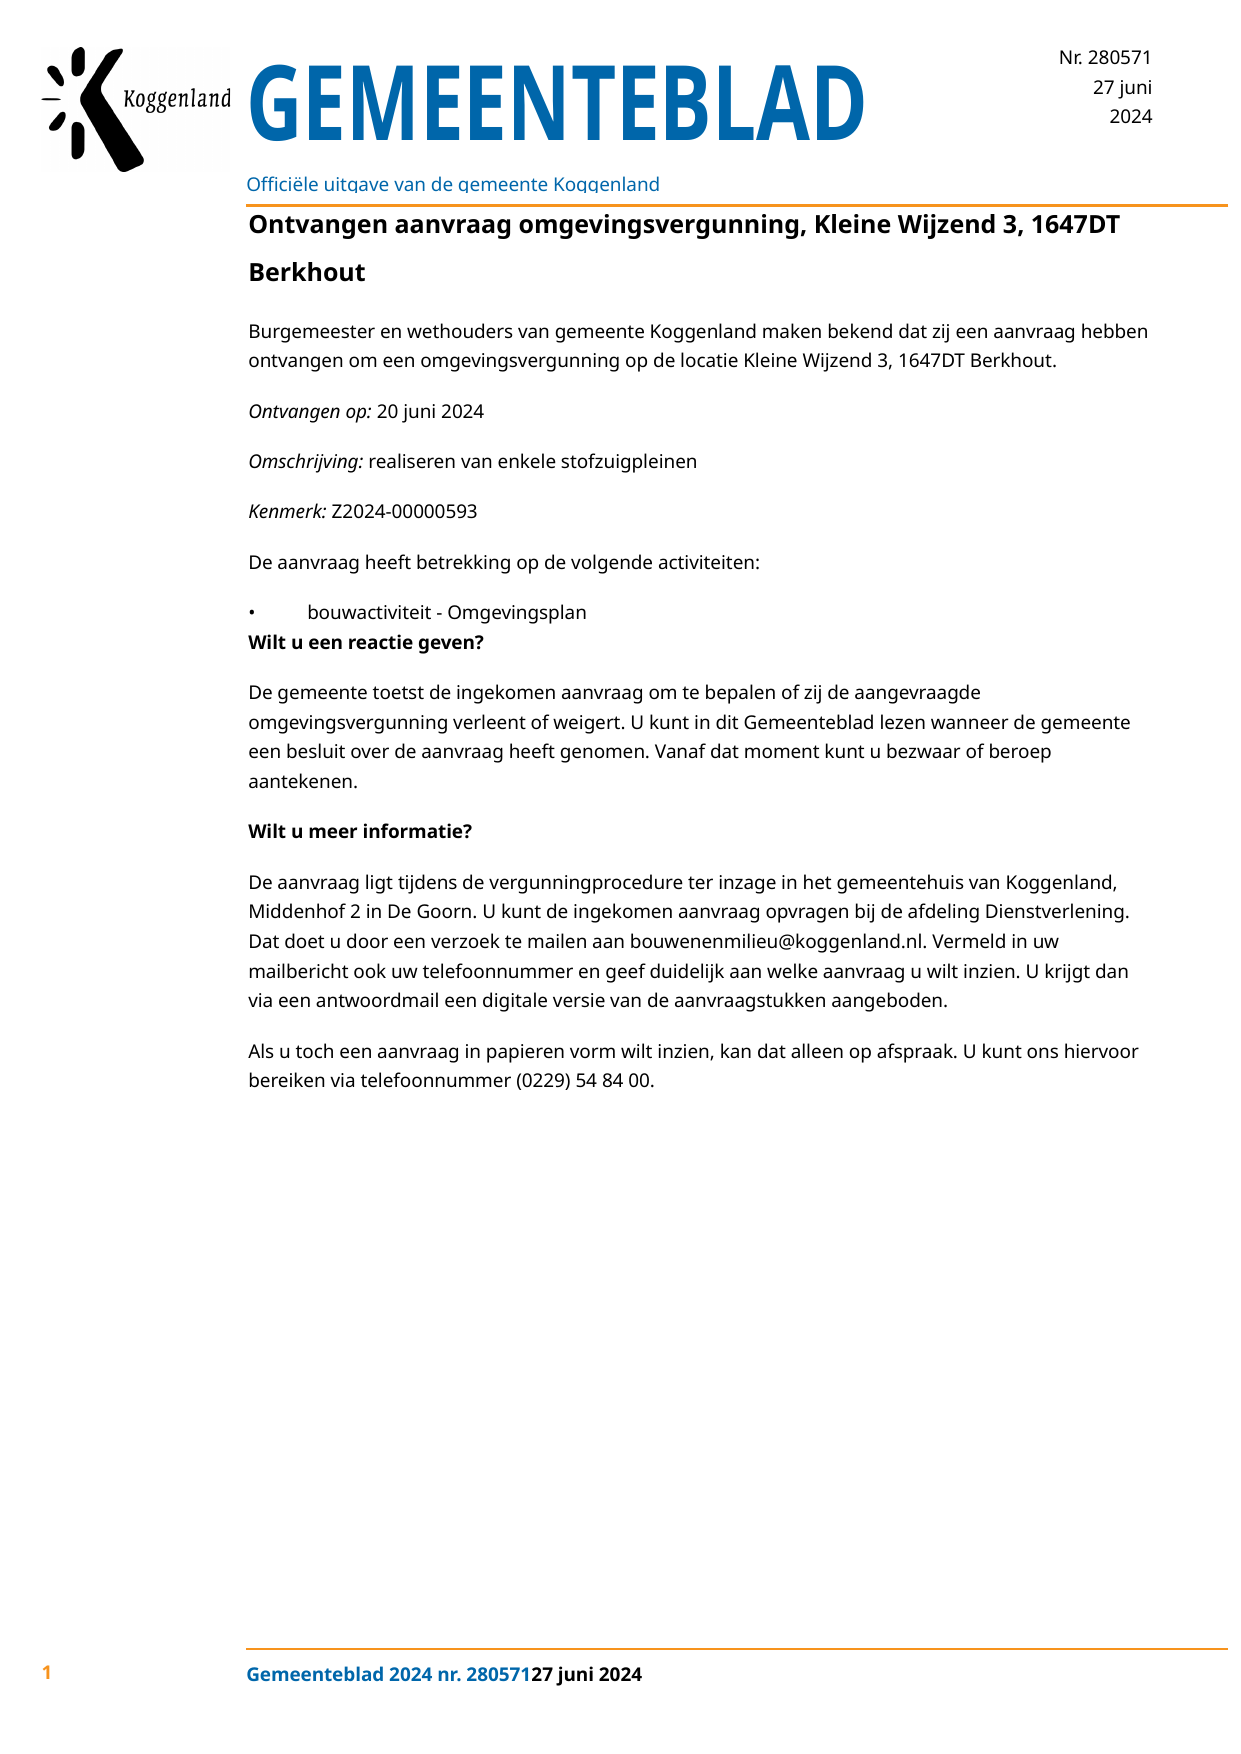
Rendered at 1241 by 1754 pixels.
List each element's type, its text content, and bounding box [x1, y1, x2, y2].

text Kenmerk: Z2024-00000593 [248, 499, 1152, 524]
text De aanvraag heeft betrekking op de volgende activiteiten: [248, 549, 1152, 575]
text Als u toch een aanvraag in papieren vorm wilt inzien, kan dat alleen op afspraak. U kunt ons hiervoor bereiken via telefoonnummer (0229) 54 84 00. [248, 1038, 1152, 1093]
text Omschrijving: realiseren van enkele stofzuigpleinen [248, 448, 1152, 474]
text Burgemeester en wethouders van gemeente Koggenland maken bekend dat zij een aanvraag hebben ontvangen om een omgevingsvergunning op de locatie Kleine Wijzend 3, 1647DT Berkhout. [248, 318, 1152, 373]
text Ontvangen aanvraag omgevingsvergunning, Kleine Wijzend 3, 1647DT Berkhout [248, 207, 1152, 288]
text Wilt u een reactie geven? [248, 629, 1152, 655]
text Ontvangen op: 20 juni 2024 [248, 398, 1152, 424]
text De aanvraag ligt tijdens de vergunningprocedure ter inzage in het gemeentehuis van Koggenland, Middenhof 2 in De Goorn. U kunt de ingekomen aanvraag opvragen bij de afdeling Dienstverlening. Dat doet u door een verzoek te mailen aan bouwenenmilieu@koggenland.nl. Vermeld in uw mailbericht ook uw telefoonnummer en geef duidelijk aan welke aanvraag u wilt inzien. U krijgt dan via een antwoordmail een digitale versie van de aanvraagstukken aangeboden. [248, 869, 1152, 1013]
text Wilt u meer informatie? [248, 819, 1152, 844]
text De gemeente toetst de ingekomen aanvraag om te bepalen of zij de aangevraagde omgevingsvergunning verleent of weigert. U kunt in dit Gemeenteblad lezen wanneer de gemeente een besluit over de aanvraag heeft genomen. Vanaf dat moment kunt u bezwaar of beroep aantekenen. [248, 679, 1152, 794]
picture [41, 47, 231, 172]
list bouwactiviteit - Omgevingsplan [248, 599, 1152, 625]
